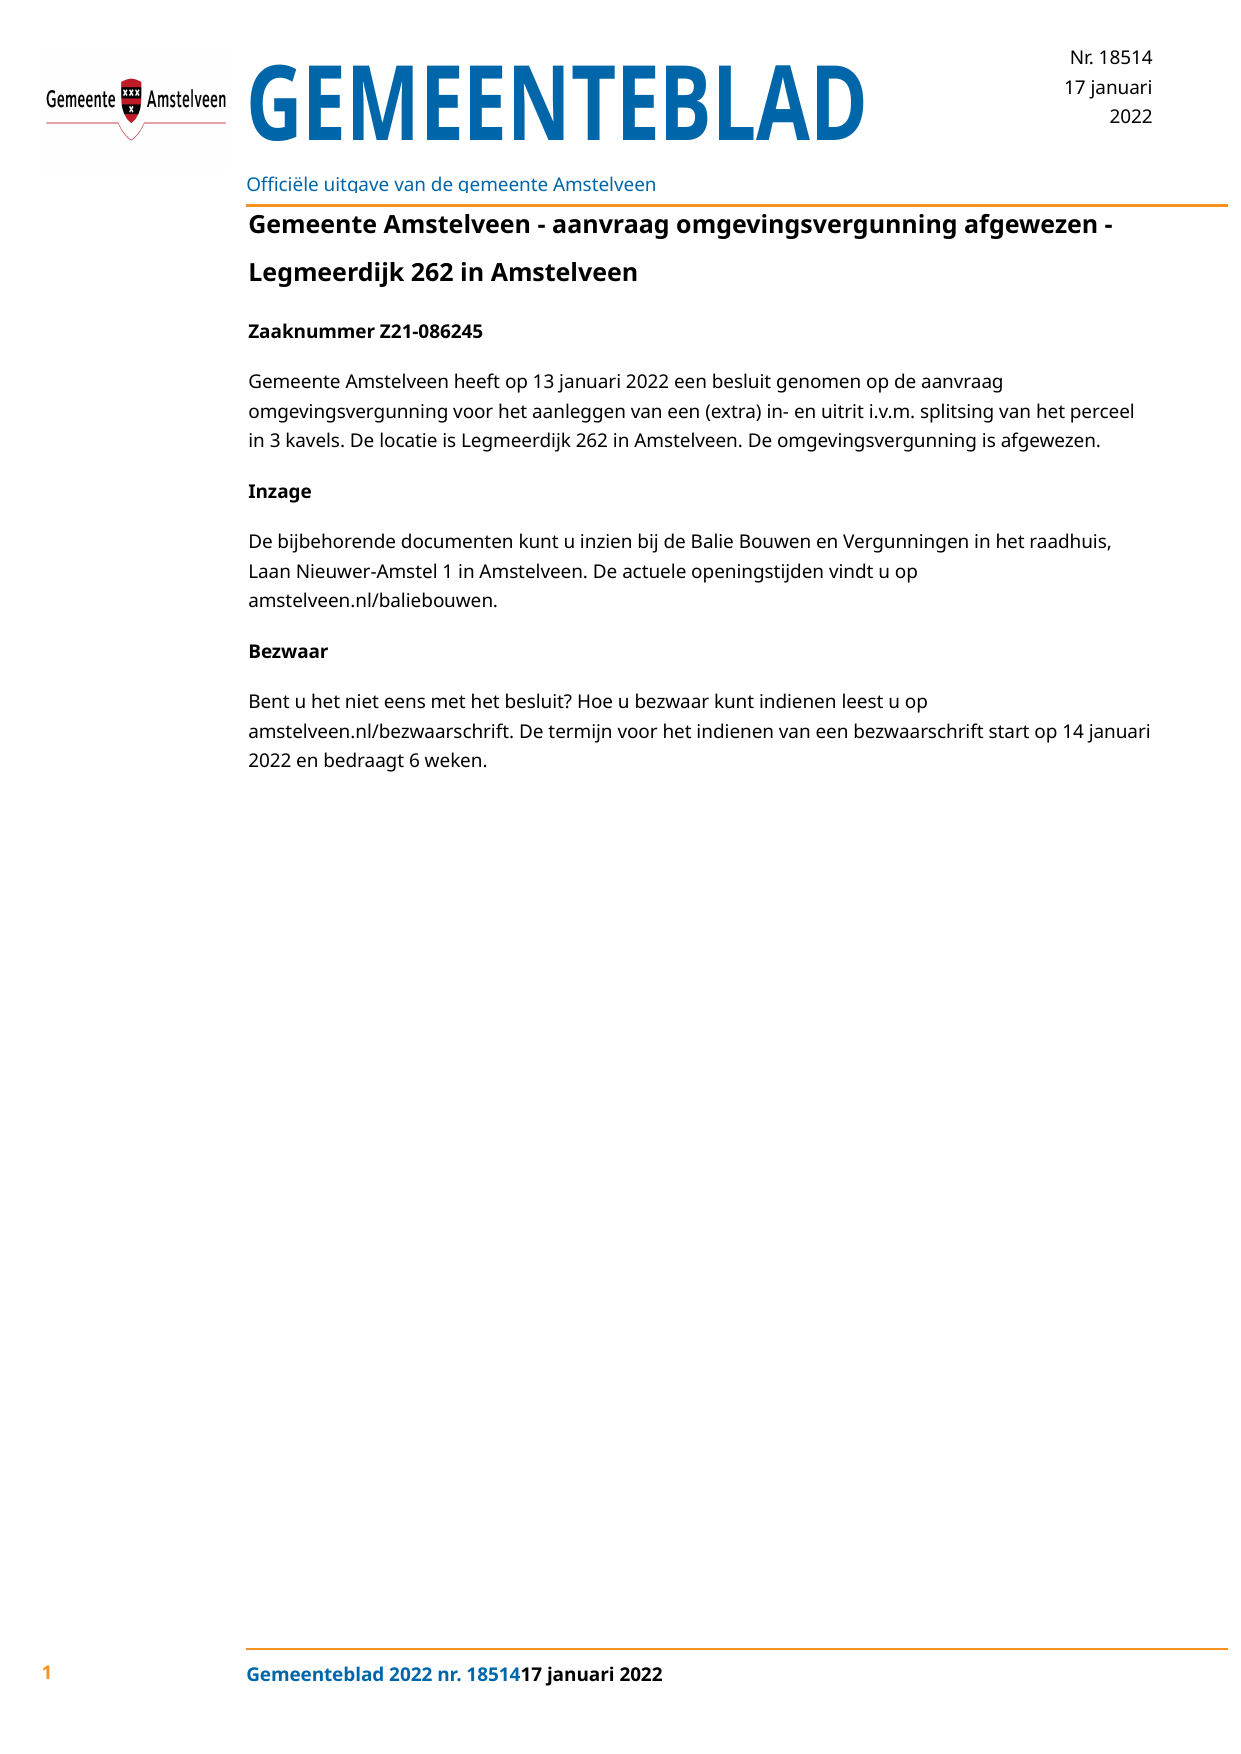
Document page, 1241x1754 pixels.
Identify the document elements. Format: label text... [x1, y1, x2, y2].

text Gemeente Amstelveen heeft op 13 januari 2022 een besluit genomen op de aanvraag omgevingsvergunning voor het aanleggen van een (extra) in- en uitrit i.v.m. splitsing van het perceel in 3 kavels. De locatie is Legmeerdijk 262 in Amstelveen. De omgevingsvergunning is afgewezen. [248, 368, 1152, 453]
text Bezwaar [248, 638, 1152, 664]
text Inzage [248, 478, 1152, 504]
text Bent u het niet eens met het besluit? Hoe u bezwaar kunt indienen leest u op amstelveen.nl/bezwaarschrift. De termijn voor het indienen van een bezwaarschrift start op 14 januari 2022 en bedraagt 6 weken. [248, 688, 1152, 773]
picture [41, 47, 231, 172]
text Zaaknummer Z21-086245 [248, 318, 1152, 344]
text De bijbehorende documenten kunt u inzien bij de Balie Bouwen en Vergunningen in het raadhuis, Laan Nieuwer-Amstel 1 in Amstelveen. De actuele openingstijden vindt u op amstelveen.nl/baliebouwen. [248, 528, 1152, 613]
text Gemeente Amstelveen - aanvraag omgevingsvergunning afgewezen - Legmeerdijk 262 in Amstelveen [248, 207, 1152, 288]
